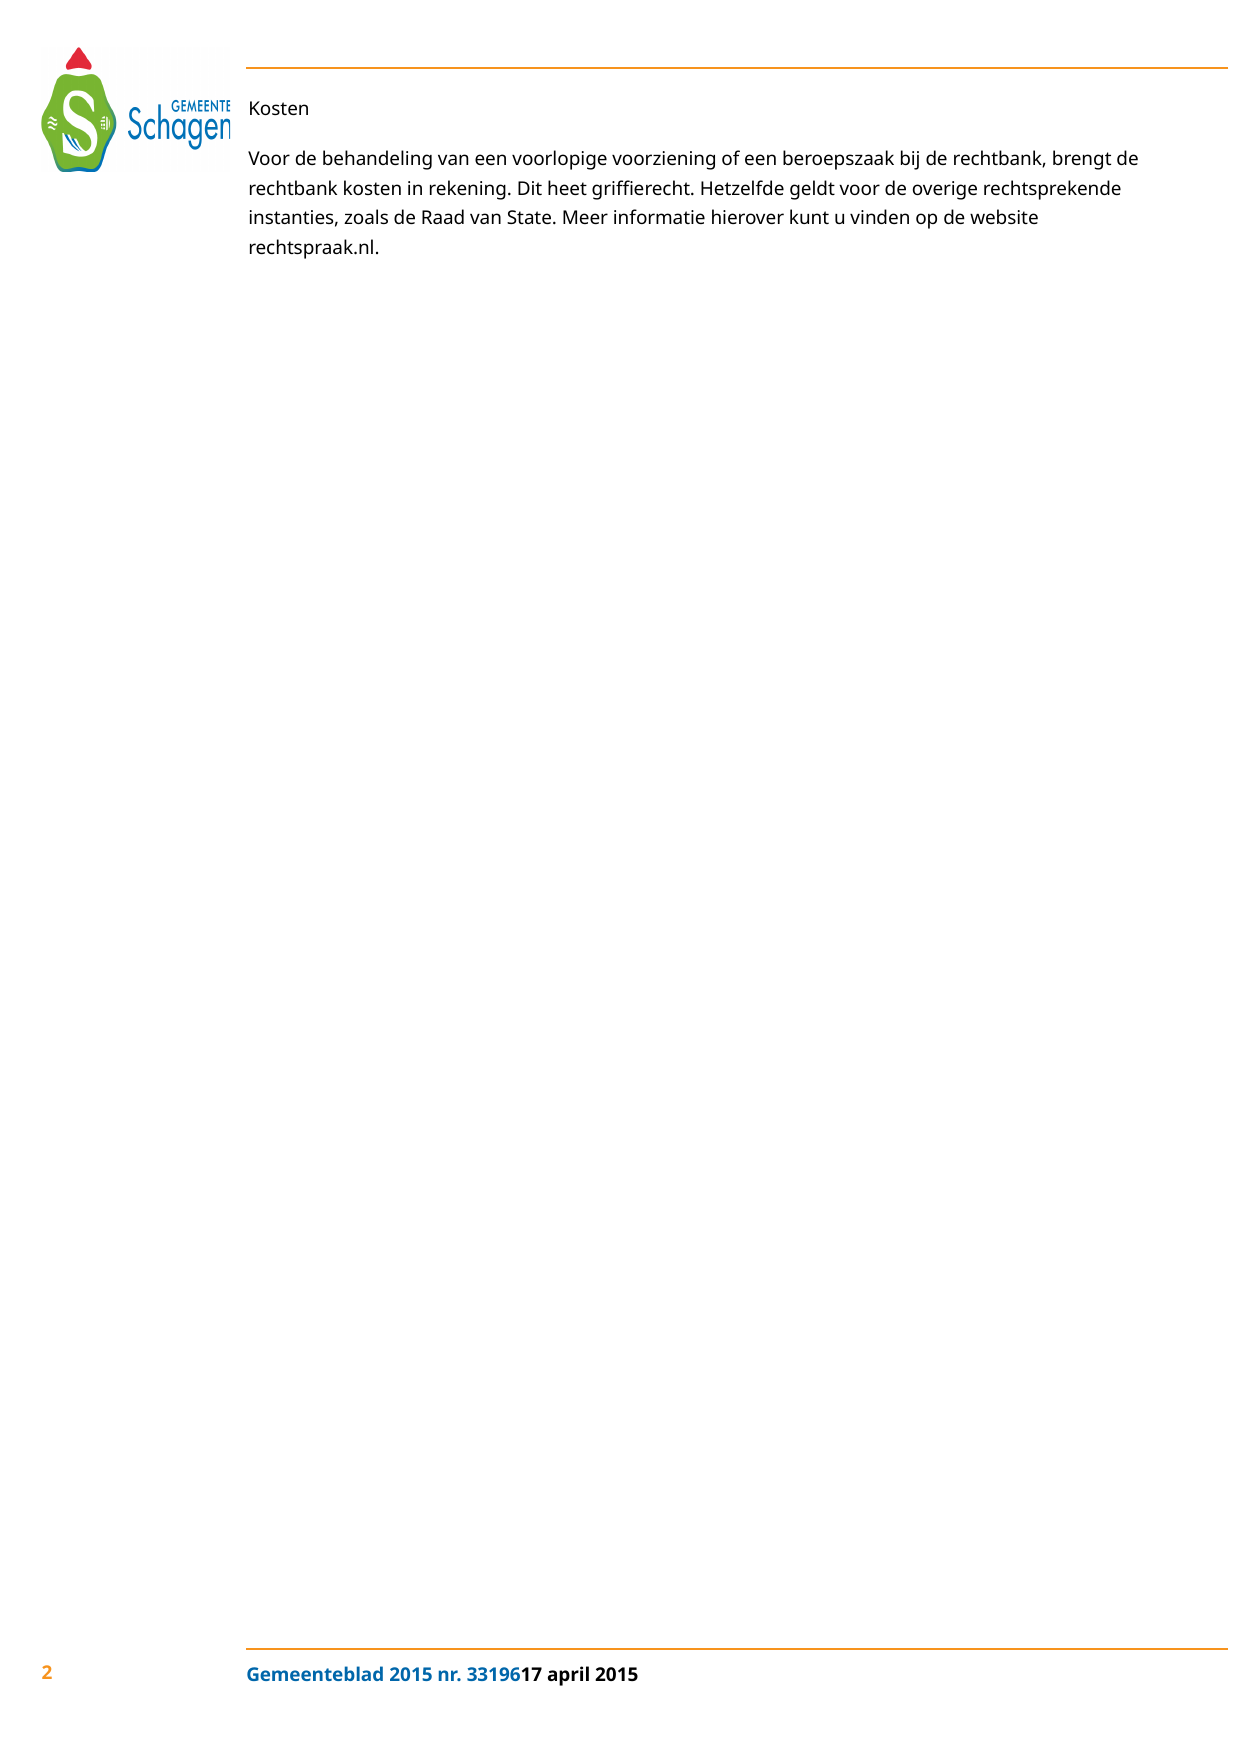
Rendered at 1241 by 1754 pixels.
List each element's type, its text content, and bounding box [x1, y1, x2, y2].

picture [41, 47, 231, 172]
text Kosten [248, 95, 1152, 121]
text Voor de behandeling van een voorlopige voorziening of een beroepszaak bij de rechtbank, brengt de rechtbank kosten in rekening. Dit heet griffierecht. Hetzelfde geldt voor de overige rechtsprekende instanties, zoals de Raad van State. Meer informatie hierover kunt u vinden op de website rechtspraak.nl. [248, 145, 1152, 260]
